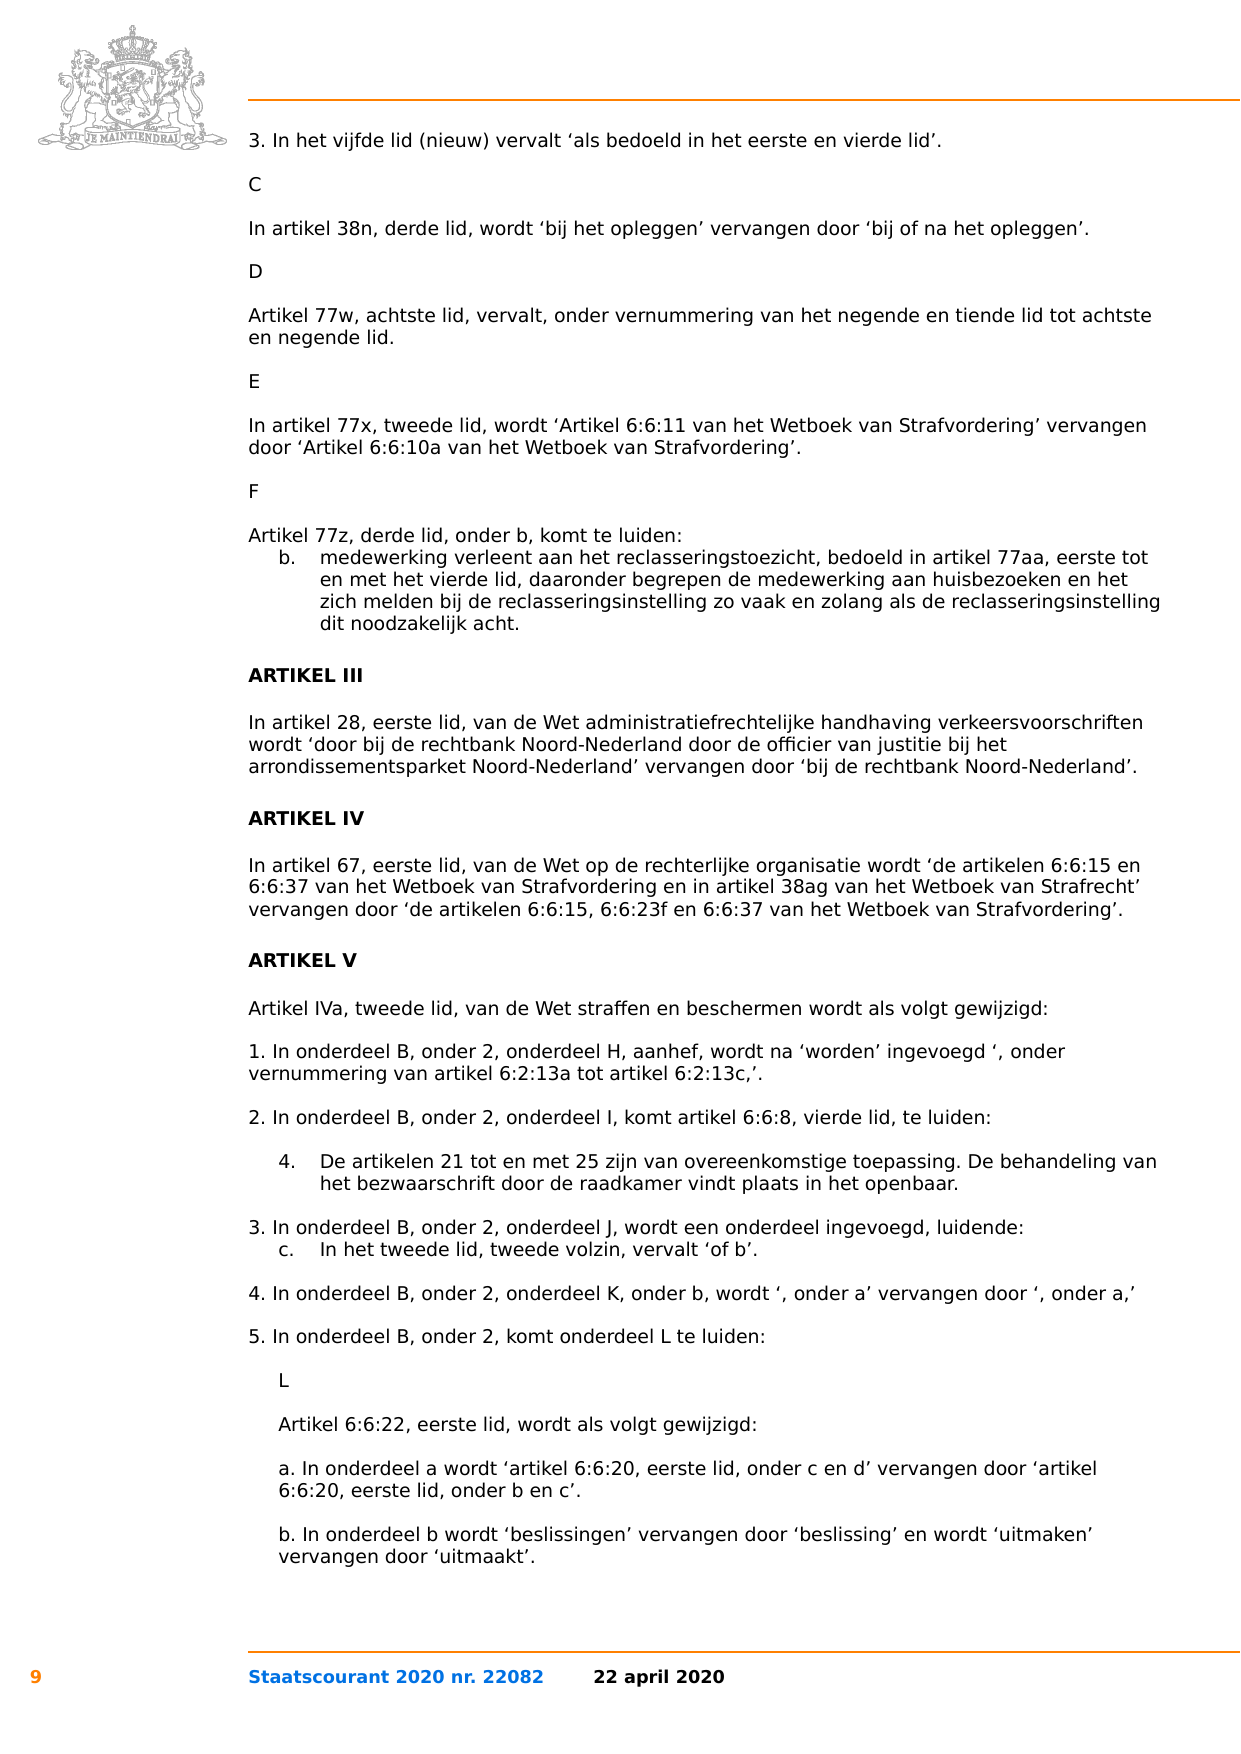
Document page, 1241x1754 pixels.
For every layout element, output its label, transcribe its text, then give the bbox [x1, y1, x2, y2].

text F [248, 481, 1163, 503]
subtitle ARTIKEL III [248, 664, 1163, 687]
text D [248, 261, 1163, 283]
text Artikel 77z, derde lid, onder b, komt te luiden: [248, 525, 1163, 547]
text Artikel 77w, achtste lid, vervalt, onder vernummering van het negende en tiende lid tot achtste en negende lid. [248, 305, 1163, 349]
text C [248, 174, 1163, 196]
text In artikel 38n, derde lid, wordt ‘bij het opleggen’ vervangen door ‘bij of na het opleggen’. [248, 218, 1163, 239]
text 3. In het vijfde lid (nieuw) vervalt ‘als bedoeld in het eerste en vierde lid’. [248, 130, 1163, 152]
text E [248, 371, 1163, 393]
text 4. De artikelen 21 tot en met 25 zijn van overeenkomstige toepassing. De behandeling van het bezwaarschrift door de raadkamer vindt plaats in het openbaar. [278, 1151, 1163, 1195]
picture [38, 25, 227, 150]
subtitle ARTIKEL V [248, 950, 1163, 972]
text 1. In onderdeel B, onder 2, onderdeel H, aanhef, wordt na ‘worden’ ingevoegd ‘, onder vernummering van artikel 6:2:13a tot artikel 6:2:13c,’. [248, 1041, 1163, 1085]
text Artikel 6:6:22, eerste lid, wordt als volgt gewijzigd: [278, 1414, 1163, 1436]
text 3. In onderdeel B, onder 2, onderdeel J, wordt een onderdeel ingevoegd, luidende: [248, 1217, 1163, 1239]
text In artikel 67, eerste lid, van de Wet op de rechterlijke organisatie wordt ‘de artikelen 6:6:15 en 6:6:37 van het Wetboek van Strafvordering en in artikel 38ag van het Wetboek van Strafrecht’ vervangen door ‘de artikelen 6:6:15, 6:6:23f en 6:6:37 van het Wetboek van Strafvordering’. [248, 854, 1163, 920]
text 2. In onderdeel B, onder 2, onderdeel I, komt artikel 6:6:8, vierde lid, te luiden: [248, 1107, 1163, 1129]
text a. In onderdeel a wordt ‘artikel 6:6:20, eerste lid, onder c en d’ vervangen door ‘artikel 6:6:20, eerste lid, onder b en c’. [278, 1458, 1163, 1502]
text In artikel 77x, tweede lid, wordt ‘Artikel 6:6:11 van het Wetboek van Strafvordering’ vervangen door ‘Artikel 6:6:10a van het Wetboek van Strafvordering’. [248, 415, 1163, 459]
text 5. In onderdeel B, onder 2, komt onderdeel L te luiden: [248, 1326, 1163, 1348]
text In artikel 28, eerste lid, van de Wet administratiefrechtelijke handhaving verkeersvoorschriften wordt ‘door bij de rechtbank Noord-Nederland door de officier van justitie bij het arrondissementsparket Noord-Nederland’ vervangen door ‘bij de rechtbank Noord-Nederland’. [248, 712, 1163, 777]
text b. In onderdeel b wordt ‘beslissingen’ vervangen door ‘beslissing’ en wordt ‘uitmaken’ vervangen door ‘uitmaakt’. [278, 1524, 1163, 1568]
text b. medewerking verleent aan het reclasseringstoezicht, bedoeld in artikel 77aa, eerste tot en met het vierde lid, daaronder begrepen de medewerking aan huisbezoeken en het zich melden bij de reclasseringsinstelling zo vaak en zolang als de reclasseringsinstelling dit noodzakelijk acht. [278, 547, 1163, 634]
text c. In het tweede lid, tweede volzin, vervalt ‘of b’. [278, 1239, 1163, 1261]
text Artikel IVa, tweede lid, van de Wet straffen en beschermen wordt als volgt gewijzigd: [248, 997, 1163, 1019]
subtitle ARTIKEL IV [248, 807, 1163, 829]
text 4. In onderdeel B, onder 2, onderdeel K, onder b, wordt ‘, onder a’ vervangen door ‘, onder a,’ [248, 1283, 1163, 1304]
text L [278, 1370, 1163, 1392]
